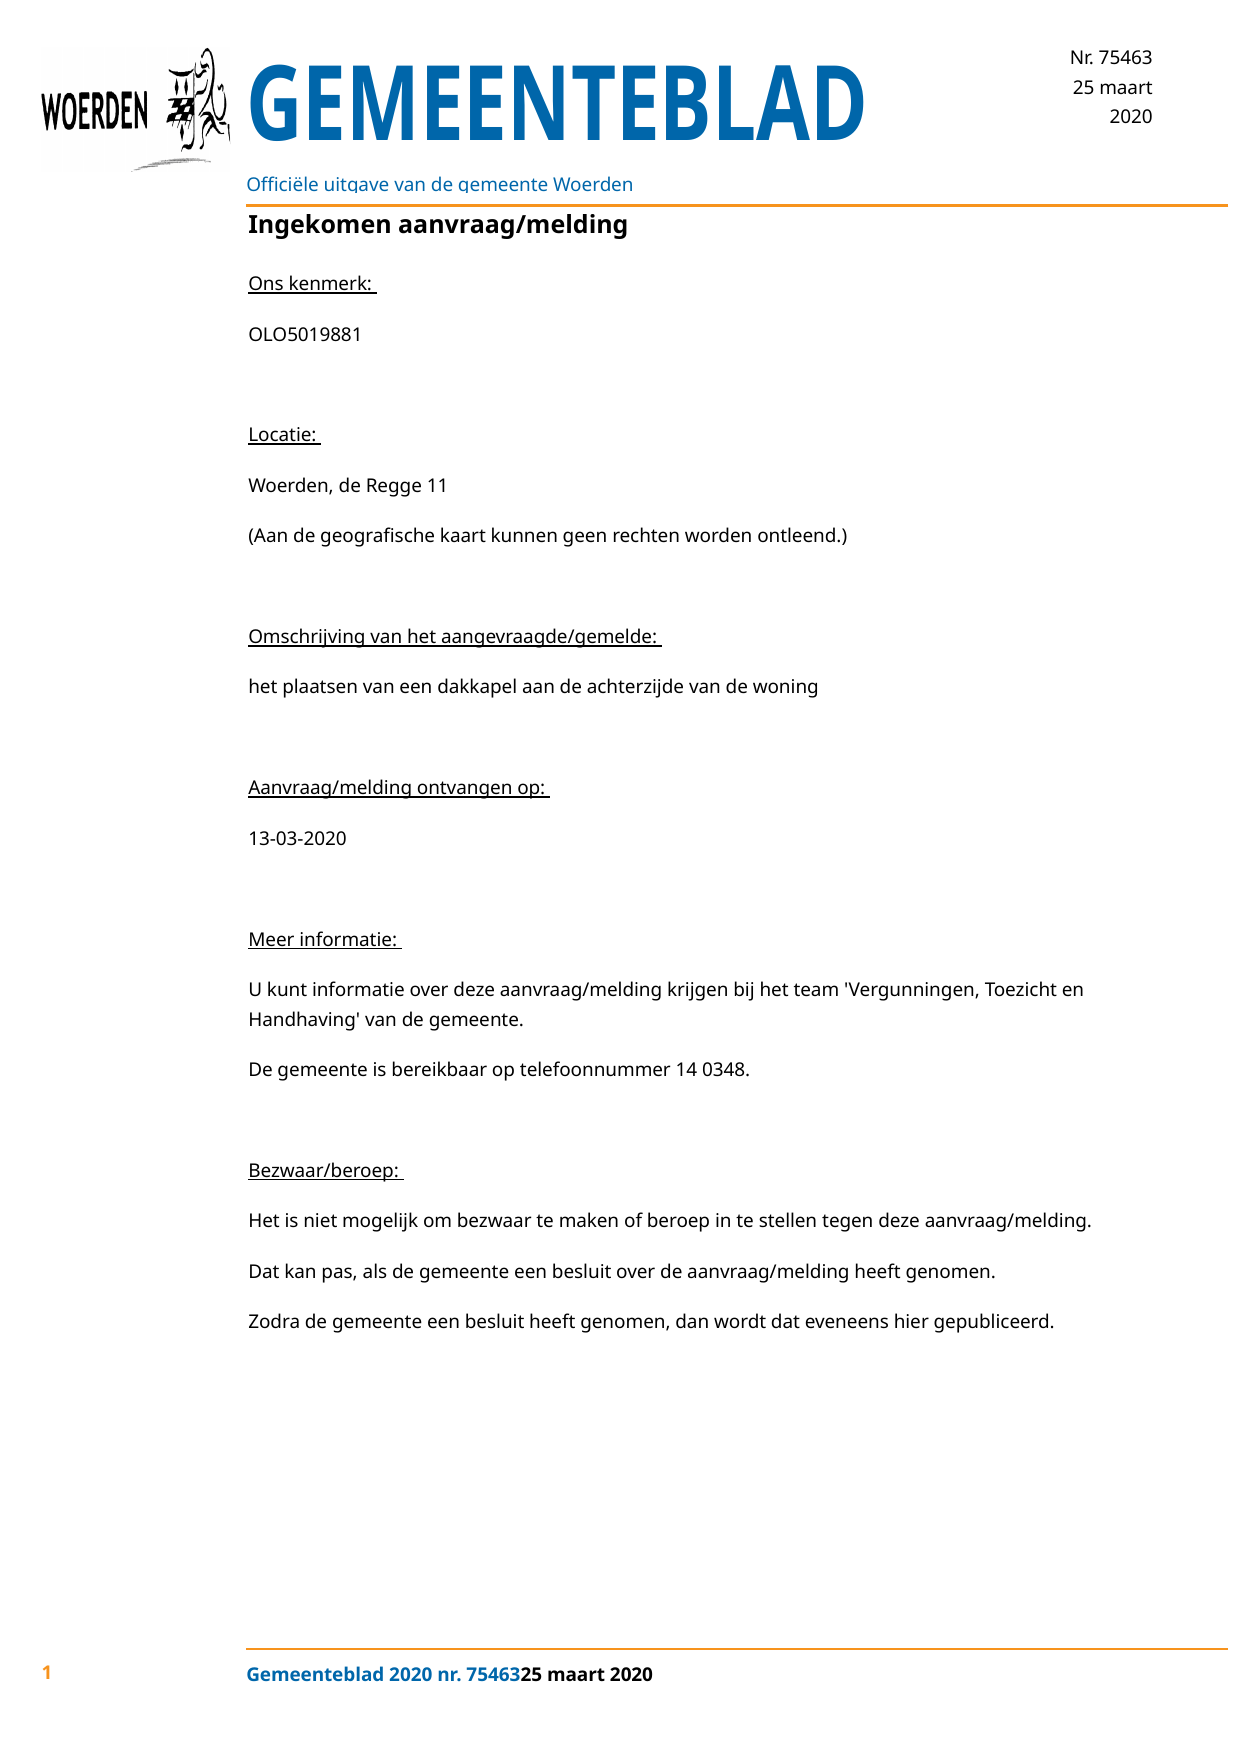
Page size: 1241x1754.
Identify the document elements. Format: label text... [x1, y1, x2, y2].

text Locatie: [248, 422, 1152, 447]
text (Aan de geografische kaart kunnen geen rechten worden ontleend.) [248, 522, 1152, 548]
text Ingekomen aanvraag/melding [248, 207, 1152, 241]
text Meer informatie: [248, 926, 1152, 951]
text OLO5019881 [248, 321, 1152, 346]
text Het is niet mogelijk om bezwaar te maken of beroep in te stellen tegen deze aanvraag/melding. [248, 1207, 1152, 1233]
text De gemeente is bereikbaar op telefoonnummer 14 0348. [248, 1056, 1152, 1082]
text Omschrijving van het aangevraagde/gemelde: [248, 623, 1152, 649]
text Dat kan pas, als de gemeente een besluit over de aanvraag/melding heeft genomen. [248, 1258, 1152, 1283]
text Aanvraag/melding ontvangen op: [248, 774, 1152, 800]
text Bezwaar/beroep: [248, 1157, 1152, 1183]
text 13-03-2020 [248, 825, 1152, 851]
picture [41, 47, 231, 172]
text Zodra de gemeente een besluit heeft genomen, dan wordt dat eveneens hier gepubliceerd. [248, 1308, 1152, 1334]
text U kunt informatie over deze aanvraag/melding krijgen bij het team 'Vergunningen, Toezicht en Handhaving' van de gemeente. [248, 976, 1152, 1031]
text het plaatsen van een dakkapel aan de achterzijde van de woning [248, 674, 1152, 699]
text Ons kenmerk: [248, 270, 1152, 296]
text Woerden, de Regge 11 [248, 472, 1152, 498]
